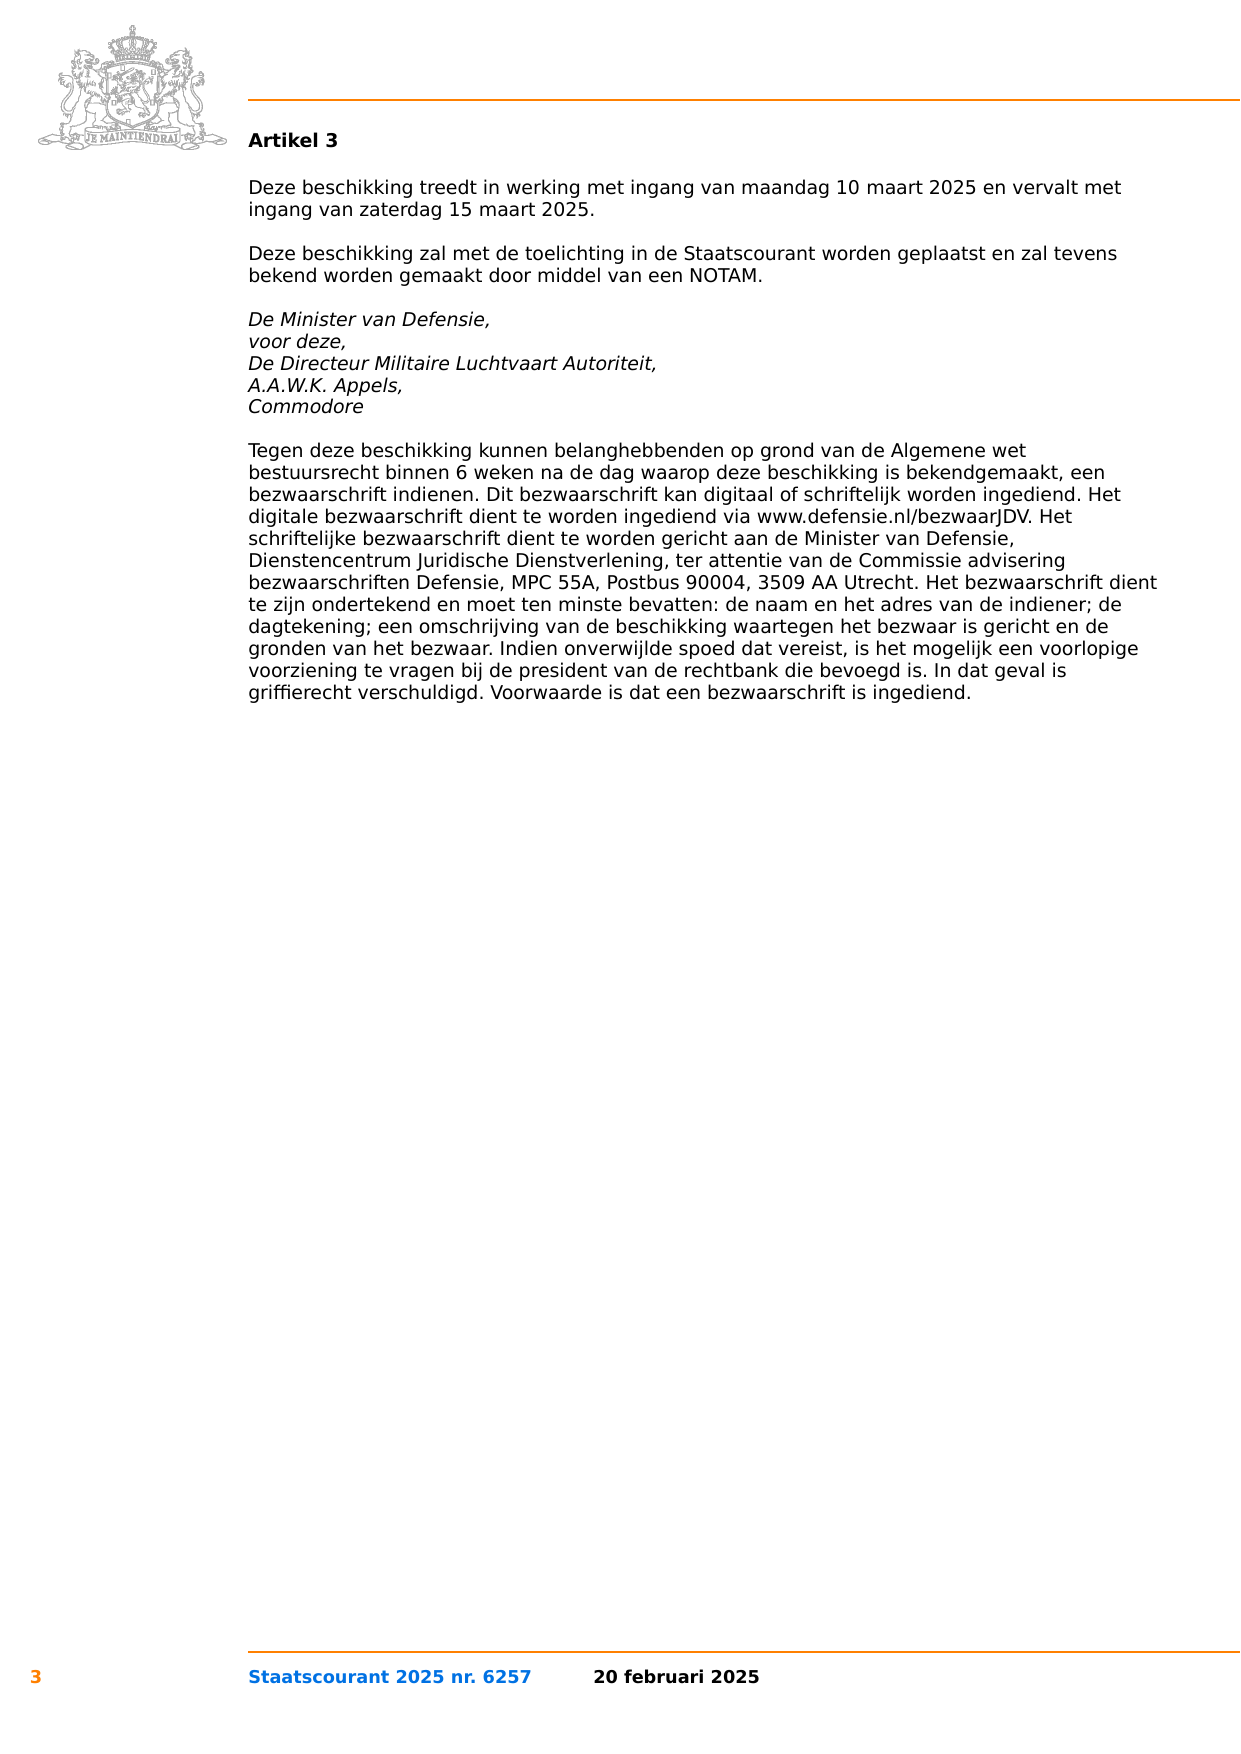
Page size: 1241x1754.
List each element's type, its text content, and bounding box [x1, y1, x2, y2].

picture [38, 25, 227, 150]
text Tegen deze beschikking kunnen belanghebbenden op grond van de Algemene wet bestuursrecht binnen 6 weken na de dag waarop deze beschikking is bekendgemaakt, een bezwaarschrift indienen. Dit bezwaarschrift kan digitaal of schriftelijk worden ingediend. Het digitale bezwaarschrift dient te worden ingediend via www.defensie.nl/bezwaarJDV. Het schriftelijke bezwaarschrift dient te worden gericht aan de Minister van Defensie, Dienstencentrum Juridische Dienstverlening, ter attentie van de Commissie advisering bezwaarschriften Defensie, MPC 55A, Postbus 90004, 3509 AA Utrecht. Het bezwaarschrift dient te zijn ondertekend en moet ten minste bevatten: de naam en het adres van de indiener; de dagtekening; een omschrijving van de beschikking waartegen het bezwaar is gericht en de gronden van het bezwaar. Indien onverwijlde spoed dat vereist, is het mogelijk een voorlopige voorziening te vragen bij de president van de rechtbank die bevoegd is. In dat geval is griffierecht verschuldigd. Voorwaarde is dat een bezwaarschrift is ingediend. [248, 440, 1163, 704]
subtitle Artikel 3 [248, 130, 1163, 152]
text Deze beschikking zal met de toelichting in de Staatscourant worden geplaatst en zal tevens bekend worden gemaakt door middel van een NOTAM. [248, 243, 1163, 287]
text De Minister van Defensie, voor deze, De Directeur Militaire Luchtvaart Autoriteit, A.A.W.K. Appels, Commodore [248, 308, 1163, 418]
text Deze beschikking treedt in werking met ingang van maandag 10 maart 2025 en vervalt met ingang van zaterdag 15 maart 2025. [248, 177, 1163, 221]
